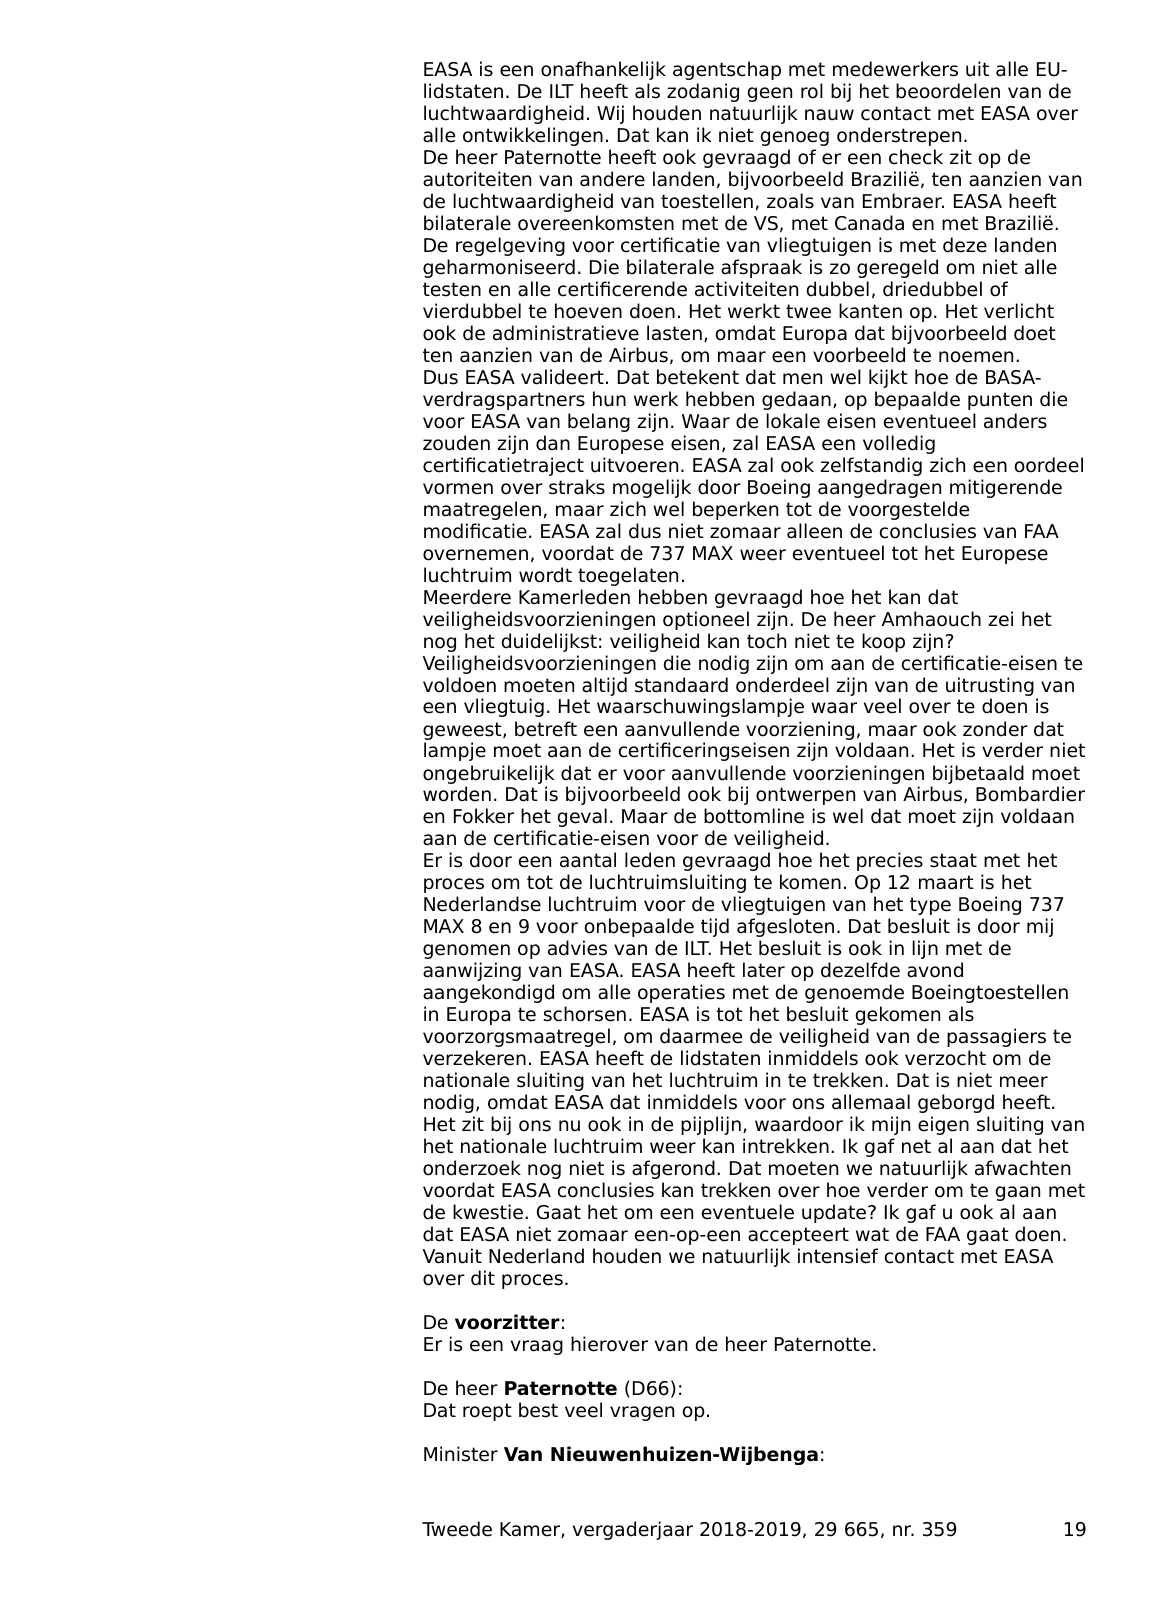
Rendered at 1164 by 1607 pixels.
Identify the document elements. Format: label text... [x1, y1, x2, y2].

text Dus EASA valideert. Dat betekent dat men wel kijkt hoe de BASA-verdragspartners hun werk hebben gedaan, op bepaalde punten die voor EASA van belang zijn. Waar de lokale eisen eventueel anders zouden zijn dan Europese eisen, zal EASA een volledig certificatietraject uitvoeren. EASA zal ook zelfstandig zich een oordeel vormen over straks mogelijk door Boeing aangedragen mitigerende maatregelen, maar zich wel beperken tot de voorgestelde modificatie. EASA zal dus niet zomaar alleen de conclusies van FAA overnemen, voordat de 737 MAX weer eventueel tot het Europese luchtruim wordt toegelaten. [422, 367, 1087, 587]
text Dat roept best veel vragen op. [422, 1400, 1087, 1422]
text De heer Paternotte (D66): [422, 1378, 1087, 1400]
text EASA is een onafhankelijk agentschap met medewerkers uit alle EU-lidstaten. De ILT heeft als zodanig geen rol bij het beoordelen van de luchtwaardigheid. Wij houden natuurlijk nauw contact met EASA over alle ontwikkelingen. Dat kan ik niet genoeg onderstrepen. [422, 59, 1087, 147]
text Er is een vraag hierover van de heer Paternotte. [422, 1334, 1087, 1356]
text Meerdere Kamerleden hebben gevraagd hoe het kan dat veiligheidsvoorzieningen optioneel zijn. De heer Amhaouch zei het nog het duidelijkst: veiligheid kan toch niet te koop zijn? Veiligheidsvoorzieningen die nodig zijn om aan de certificatie-eisen te voldoen moeten altijd standaard onderdeel zijn van de uitrusting van een vliegtuig. Het waarschuwingslampje waar veel over te doen is geweest, betreft een aanvullende voorziening, maar ook zonder dat lampje moet aan de certificeringseisen zijn voldaan. Het is verder niet ongebruikelijk dat er voor aanvullende voorzieningen bijbetaald moet worden. Dat is bijvoorbeeld ook bij ontwerpen van Airbus, Bombardier en Fokker het geval. Maar de bottomline is wel dat moet zijn voldaan aan de certificatie-eisen voor de veiligheid. [422, 587, 1087, 850]
text Minister Van Nieuwenhuizen-Wijbenga: [422, 1444, 1087, 1466]
text Er is door een aantal leden gevraagd hoe het precies staat met het proces om tot de luchtruimsluiting te komen. Op 12 maart is het Nederlandse luchtruim voor de vliegtuigen van het type Boeing 737 MAX 8 en 9 voor onbepaalde tijd afgesloten. Dat besluit is door mij genomen op advies van de ILT. Het besluit is ook in lijn met de aanwijzing van EASA. EASA heeft later op dezelfde avond aangekondigd om alle operaties met de genoemde Boeingtoestellen in Europa te schorsen. EASA is tot het besluit gekomen als voorzorgsmaatregel, om daarmee de veiligheid van de passagiers te verzekeren. EASA heeft de lidstaten inmiddels ook verzocht om de nationale sluiting van het luchtruim in te trekken. Dat is niet meer nodig, omdat EASA dat inmiddels voor ons allemaal geborgd heeft. Het zit bij ons nu ook in de pijplijn, waardoor ik mijn eigen sluiting van het nationale luchtruim weer kan intrekken. Ik gaf net al aan dat het onderzoek nog niet is afgerond. Dat moeten we natuurlijk afwachten voordat EASA conclusies kan trekken over hoe verder om te gaan met de kwestie. Gaat het om een eventuele update? Ik gaf u ook al aan dat EASA niet zomaar een-op-een accepteert wat de FAA gaat doen. Vanuit Nederland houden we natuurlijk intensief contact met EASA over dit proces. [422, 850, 1087, 1290]
text De heer Paternotte heeft ook gevraagd of er een check zit op de autoriteiten van andere landen, bijvoorbeeld Brazilië, ten aanzien van de luchtwaardigheid van toestellen, zoals van Embraer. EASA heeft bilaterale overeenkomsten met de VS, met Canada en met Brazilië. De regelgeving voor certificatie van vliegtuigen is met deze landen geharmoniseerd. Die bilaterale afspraak is zo geregeld om niet alle testen en alle certificerende activiteiten dubbel, driedubbel of vierdubbel te hoeven doen. Het werkt twee kanten op. Het verlicht ook de administratieve lasten, omdat Europa dat bijvoorbeeld doet ten aanzien van de Airbus, om maar een voorbeeld te noemen. [422, 147, 1087, 367]
text De voorzitter: [422, 1312, 1087, 1334]
